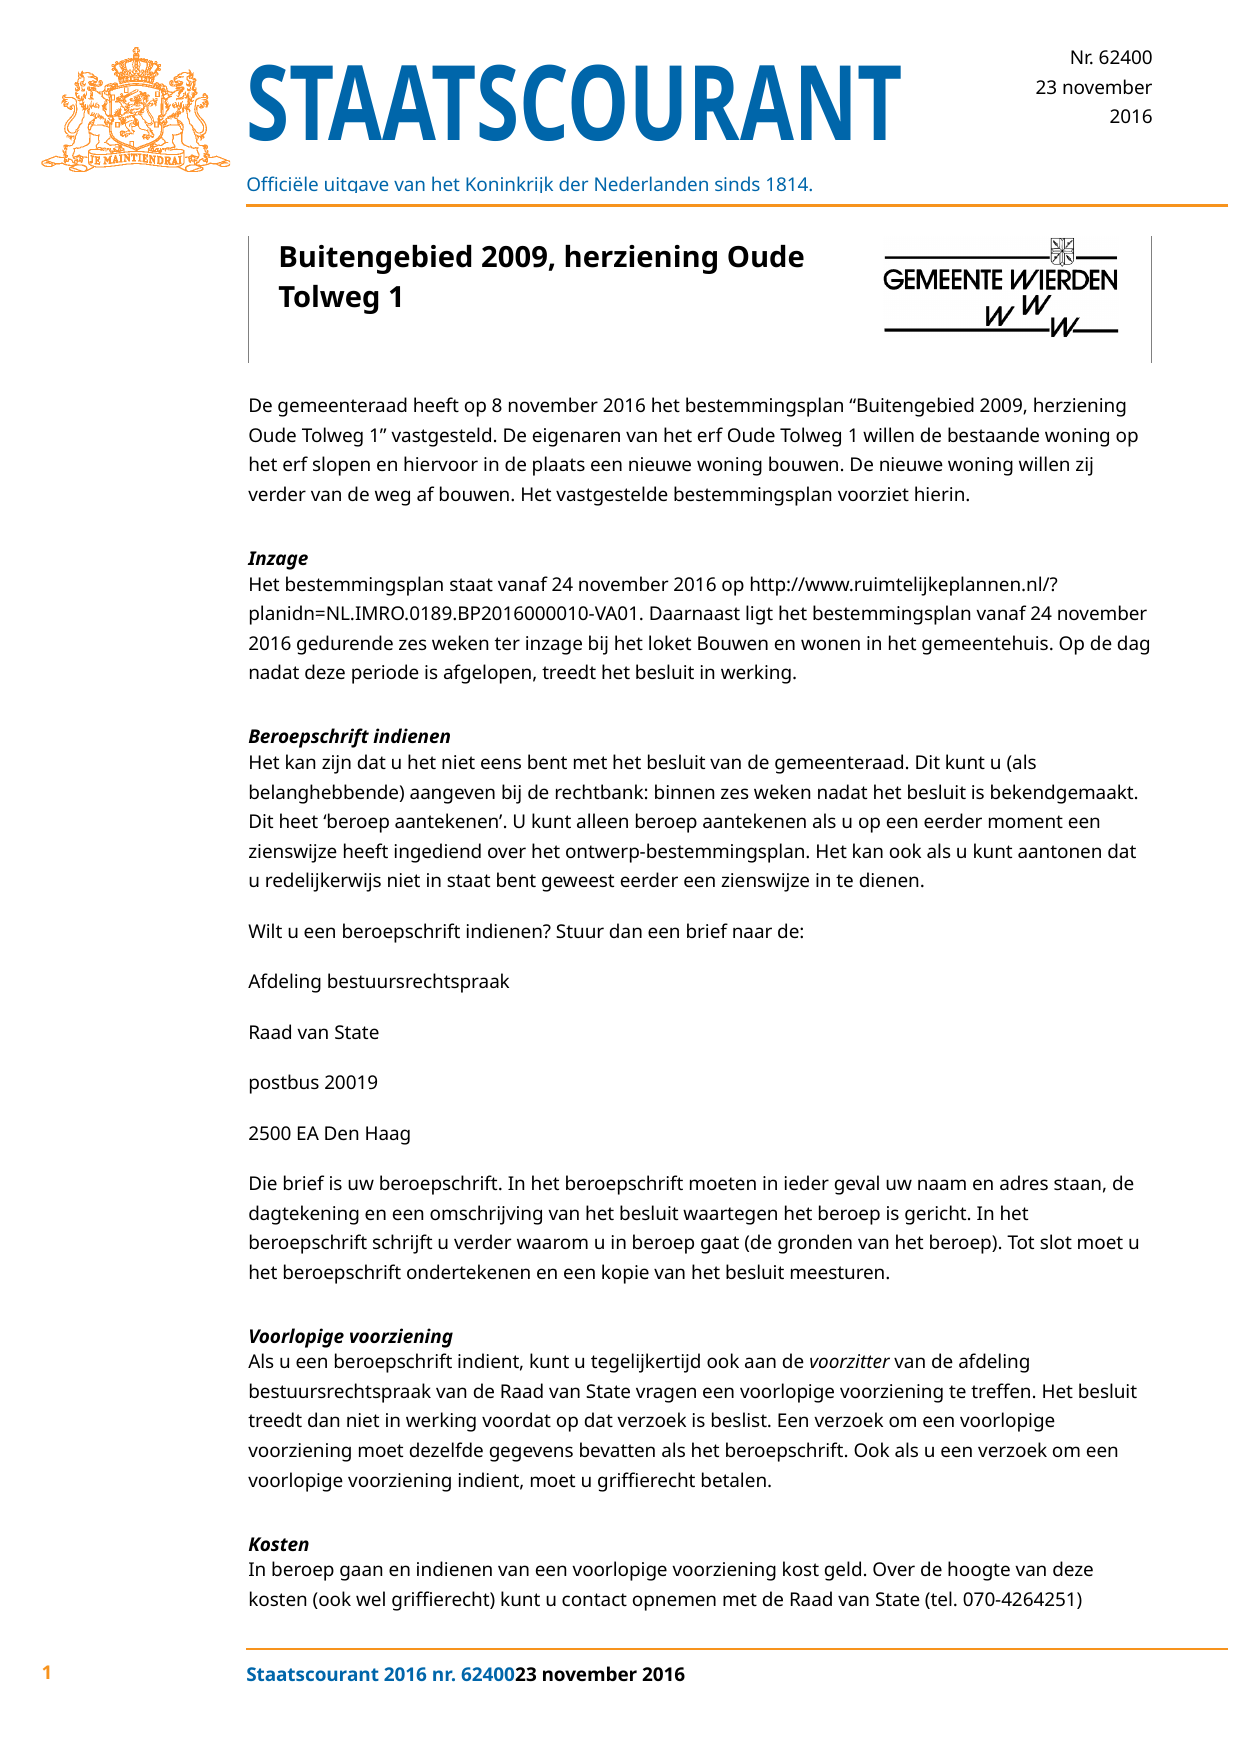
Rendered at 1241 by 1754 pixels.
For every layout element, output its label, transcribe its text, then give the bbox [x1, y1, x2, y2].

text In beroep gaan en indienen van een voorlopige voorziening kost geld. Over de hoogte van deze kosten (ook wel griffierecht) kunt u contact opnemen met de Raad van State (tel. 070-4264251) [248, 1557, 1152, 1612]
text Die brief is uw beroepschrift. In het beroepschrift moeten in ieder geval uw naam en adres staan, de dagtekening en een omschrijving van het besluit waartegen het beroep is gericht. In het beroepschrift schrijft u verder waarom u in beroep gaat (de gronden van het beroep). Tot slot moet u het beroepschrift ondertekenen en een kopie van het besluit meesturen. [248, 1170, 1152, 1284]
text Het kan zijn dat u het niet eens bent met het besluit van de gemeenteraad. Dit kunt u (als belanghebbende) aangeven bij de rechtbank: binnen zes weken nadat het besluit is bekendgemaakt. Dit heet ‘beroep aantekenen’. U kunt alleen beroep aantekenen als u op een eerder moment een zienswijze heeft ingediend over het ontwerp-bestemmingsplan. Het kan ook als u kunt aantonen dat u redelijkerwijs niet in staat bent geweest eerder een zienswijze in te dienen. [248, 749, 1152, 893]
text Afdeling bestuursrechtspraak [248, 968, 1152, 994]
text De gemeenteraad heeft op 8 november 2016 het bestemmingsplan “Buitengebied 2009, herziening Oude Tolweg 1” vastgesteld. De eigenaren van het erf Oude Tolweg 1 willen de bestaande woning op het erf slopen en hiervoor in de plaats een nieuwe woning bouwen. De nieuwe woning willen zij verder van de weg af bouwen. Het vastgestelde bestemmingsplan voorziet hierin. [248, 392, 1152, 507]
text Voorlopige voorziening [248, 1323, 1152, 1348]
text 2500 EA Den Haag [248, 1120, 1152, 1145]
table_header Buitengebied 2009, herziening Oude Tolweg 1 [249, 236, 850, 363]
text Het bestemmingsplan staat vanaf 24 november 2016 op http://www.ruimtelijkeplannen.nl/?planidn=NL.IMRO.0189.BP2016000010-VA01. Daarnaast ligt het bestemmingsplan vanaf 24 november 2016 gedurende zes weken ter inzage bij het loket Bouwen en wonen in het gemeentehuis. Op de dag nadat deze periode is afgelopen, treedt het besluit in werking. [248, 571, 1152, 685]
picture [882, 236, 1119, 338]
text postbus 20019 [248, 1069, 1152, 1095]
text Beroepschrift indienen [248, 723, 1152, 749]
table_header [850, 236, 1151, 363]
text Raad van State [248, 1019, 1152, 1044]
text Wilt u een beroepschrift indienen? Stuur dan een brief naar de: [248, 918, 1152, 944]
picture [41, 47, 231, 172]
text Als u een beroepschrift indient, kunt u tegelijkertijd ook aan de voorzitter van de afdeling bestuursrechtspraak van de Raad van State vragen een voorlopige voorziening te treffen. Het besluit treedt dan niet in werking voordat op dat verzoek is beslist. Een verzoek om een voorlopige voorziening moet dezelfde gegevens bevatten als het beroepschrift. Ook als u een verzoek om een voorlopige voorziening indient, moet u griffierecht betalen. [248, 1348, 1152, 1493]
text Inzage [248, 545, 1152, 571]
text Kosten [248, 1531, 1152, 1557]
